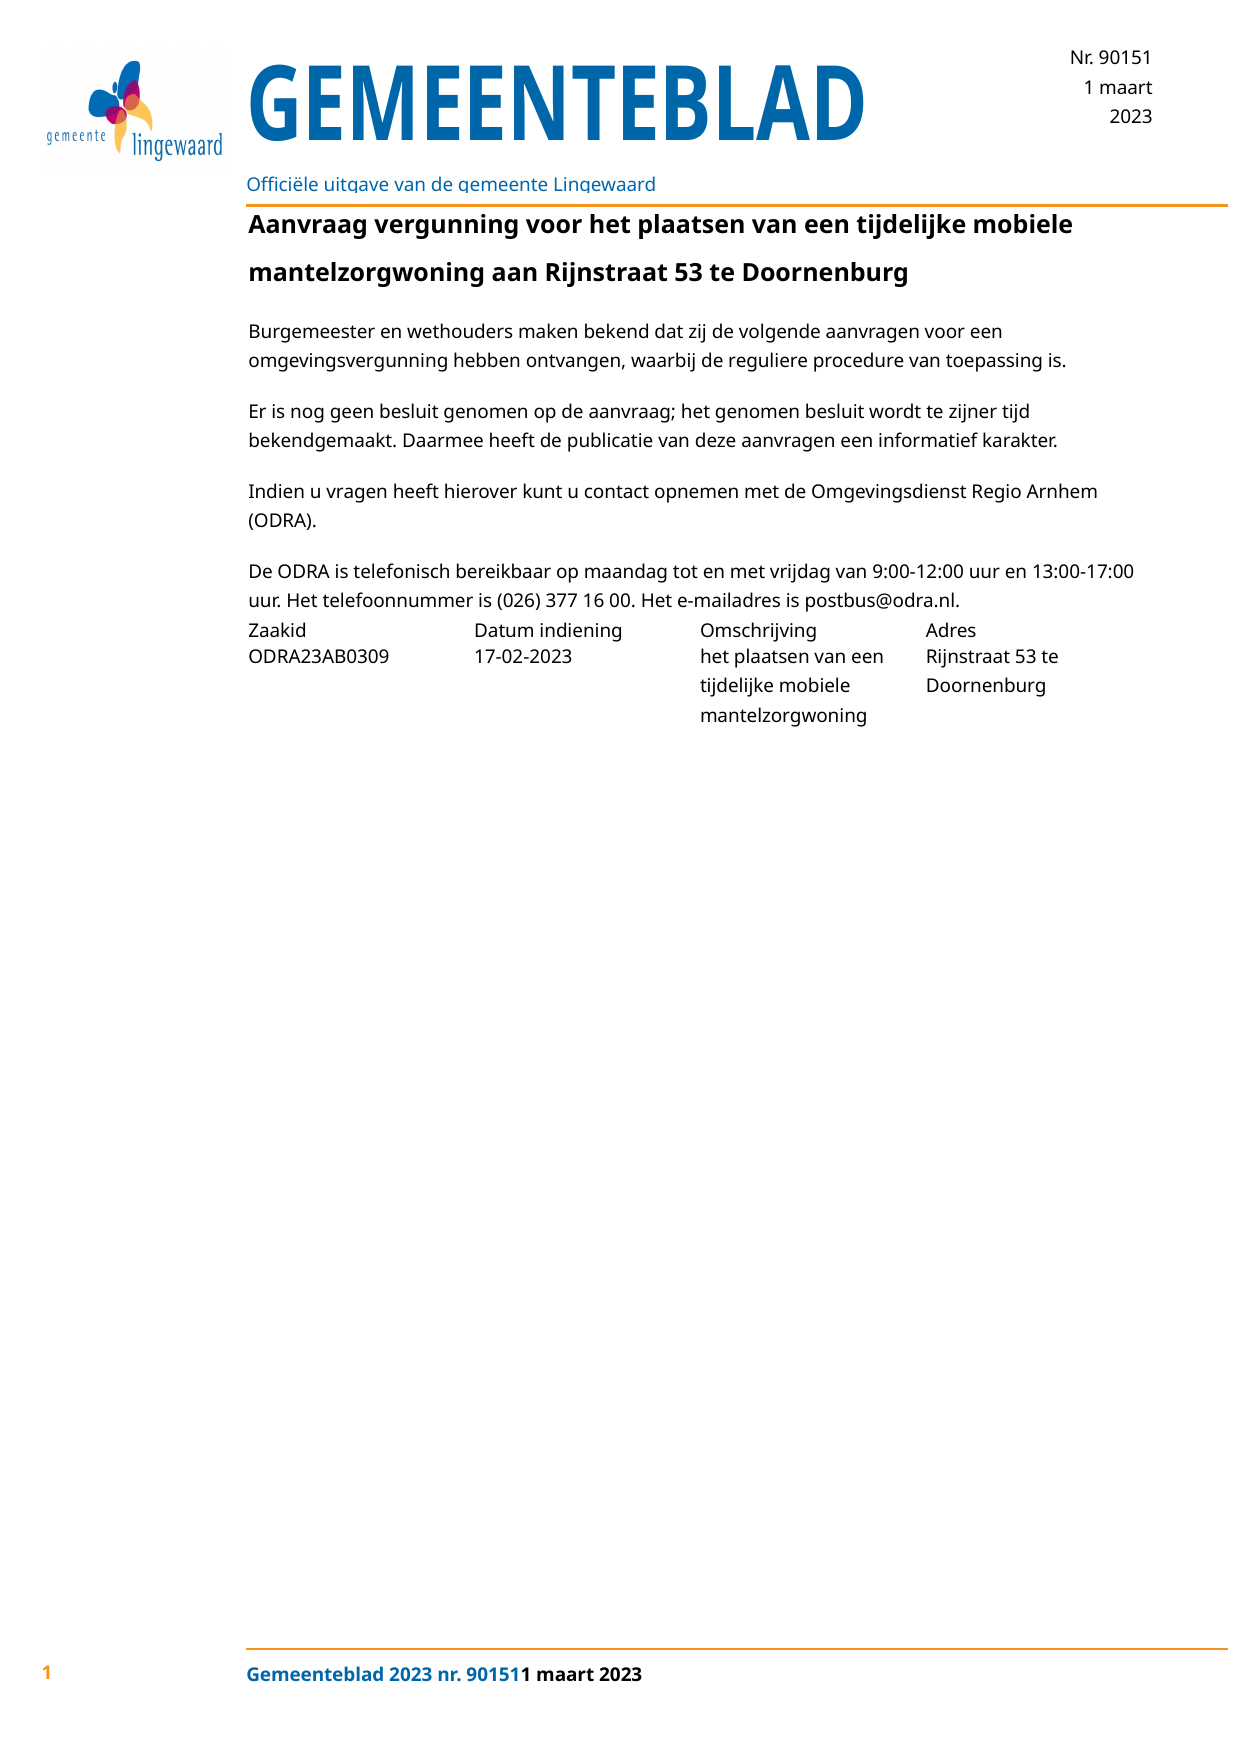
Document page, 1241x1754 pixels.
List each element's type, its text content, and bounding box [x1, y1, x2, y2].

text Indien u vragen heeft hierover kunt u contact opnemen met de Omgevingsdienst Regio Arnhem (ODRA). [248, 478, 1152, 533]
text De ODRA is telefonisch bereikbaar op maandag tot en met vrijdag van 9:00-12:00 uur en 13:00-17:00 uur. Het telefoonnummer is (026) 377 16 00. Het e-mailadres is postbus@odra.nl. [248, 558, 1152, 613]
table_cell 17-02-2023 [474, 643, 700, 728]
table_header Datum indiening [474, 617, 700, 643]
text Burgemeester en wethouders maken bekend dat zij de volgende aanvragen voor een omgevingsvergunning hebben ontvangen, waarbij de reguliere procedure van toepassing is. [248, 318, 1152, 373]
table_cell het plaatsen van een tijdelijke mobiele mantelzorgwoning [700, 643, 926, 728]
table_header Omschrijving [700, 617, 926, 643]
table_cell Rijnstraat 53 te Doornenburg [926, 643, 1152, 728]
text Aanvraag vergunning voor het plaatsen van een tijdelijke mobiele mantelzorgwoning aan Rijnstraat 53 te Doornenburg [248, 207, 1152, 288]
table_header Adres [926, 617, 1152, 643]
text Er is nog geen besluit genomen op de aanvraag; het genomen besluit wordt te zijner tijd bekendgemaakt. Daarmee heeft de publicatie van deze aanvragen een informatief karakter. [248, 398, 1152, 453]
picture [41, 47, 231, 172]
table_cell ODRA23AB0309 [248, 643, 474, 728]
table_header Zaakid [248, 617, 474, 643]
